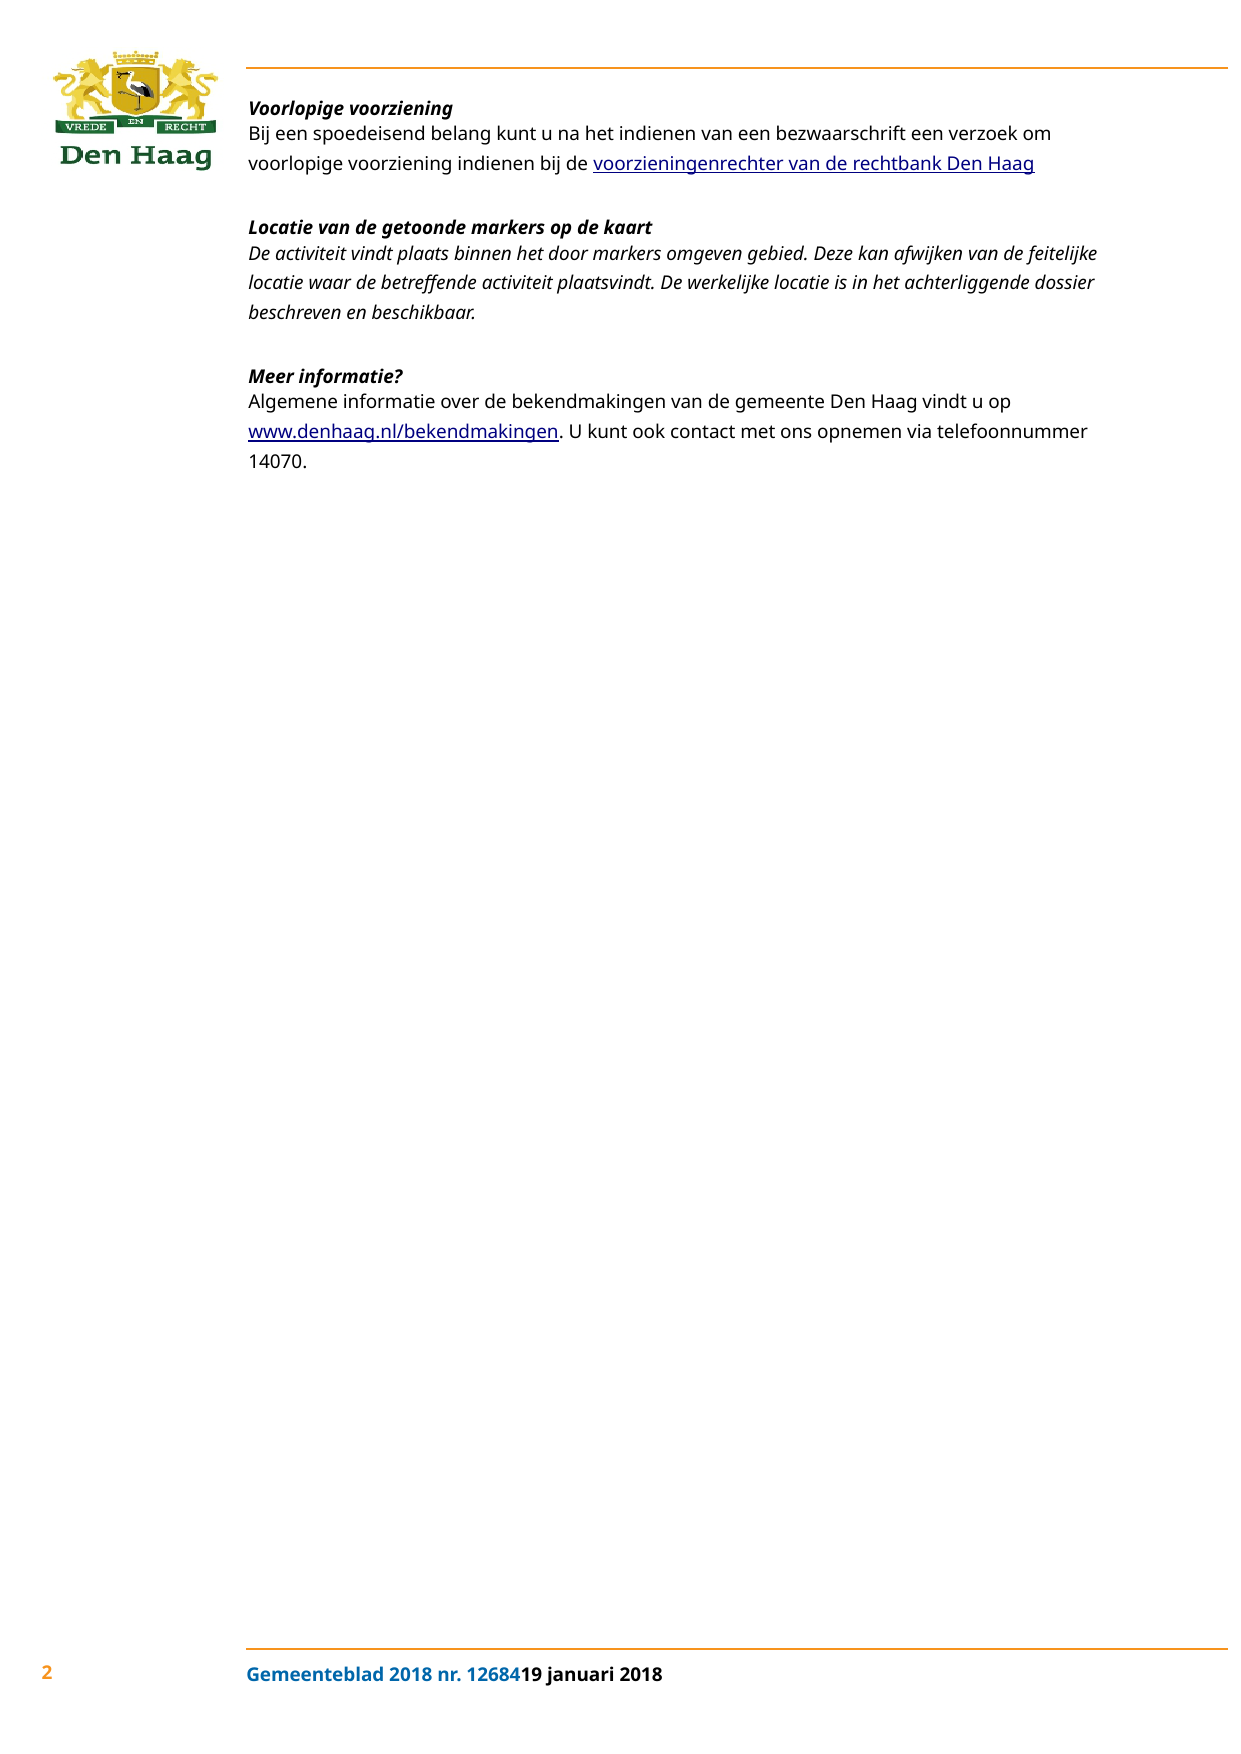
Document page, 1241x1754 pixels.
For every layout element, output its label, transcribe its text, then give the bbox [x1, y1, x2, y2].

text Meer informatie? [248, 363, 1152, 389]
text Algemene informatie over de bekendmakingen van de gemeente Den Haag vindt u op www.denhaag.nl/bekendmakingen. U kunt ook contact met ons opnemen via telefoonnummer 14070. [248, 389, 1152, 473]
text Bij een spoedeisend belang kunt u na het indienen van een bezwaarschrift een verzoek om voorlopige voorziening indienen bij de voorzieningenrechter van de rechtbank Den Haag [248, 121, 1152, 176]
text Locatie van de getoonde markers op de kaart [248, 214, 1152, 240]
text Voorlopige voorziening [248, 95, 1152, 121]
text De activiteit vindt plaats binnen het door markers omgeven gebied. Deze kan afwijken van de feitelijke locatie waar de betreffende activiteit plaatsvindt. De werkelijke locatie is in het achterliggende dossier beschreven en beschikbaar. [248, 240, 1152, 325]
picture [41, 47, 231, 172]
